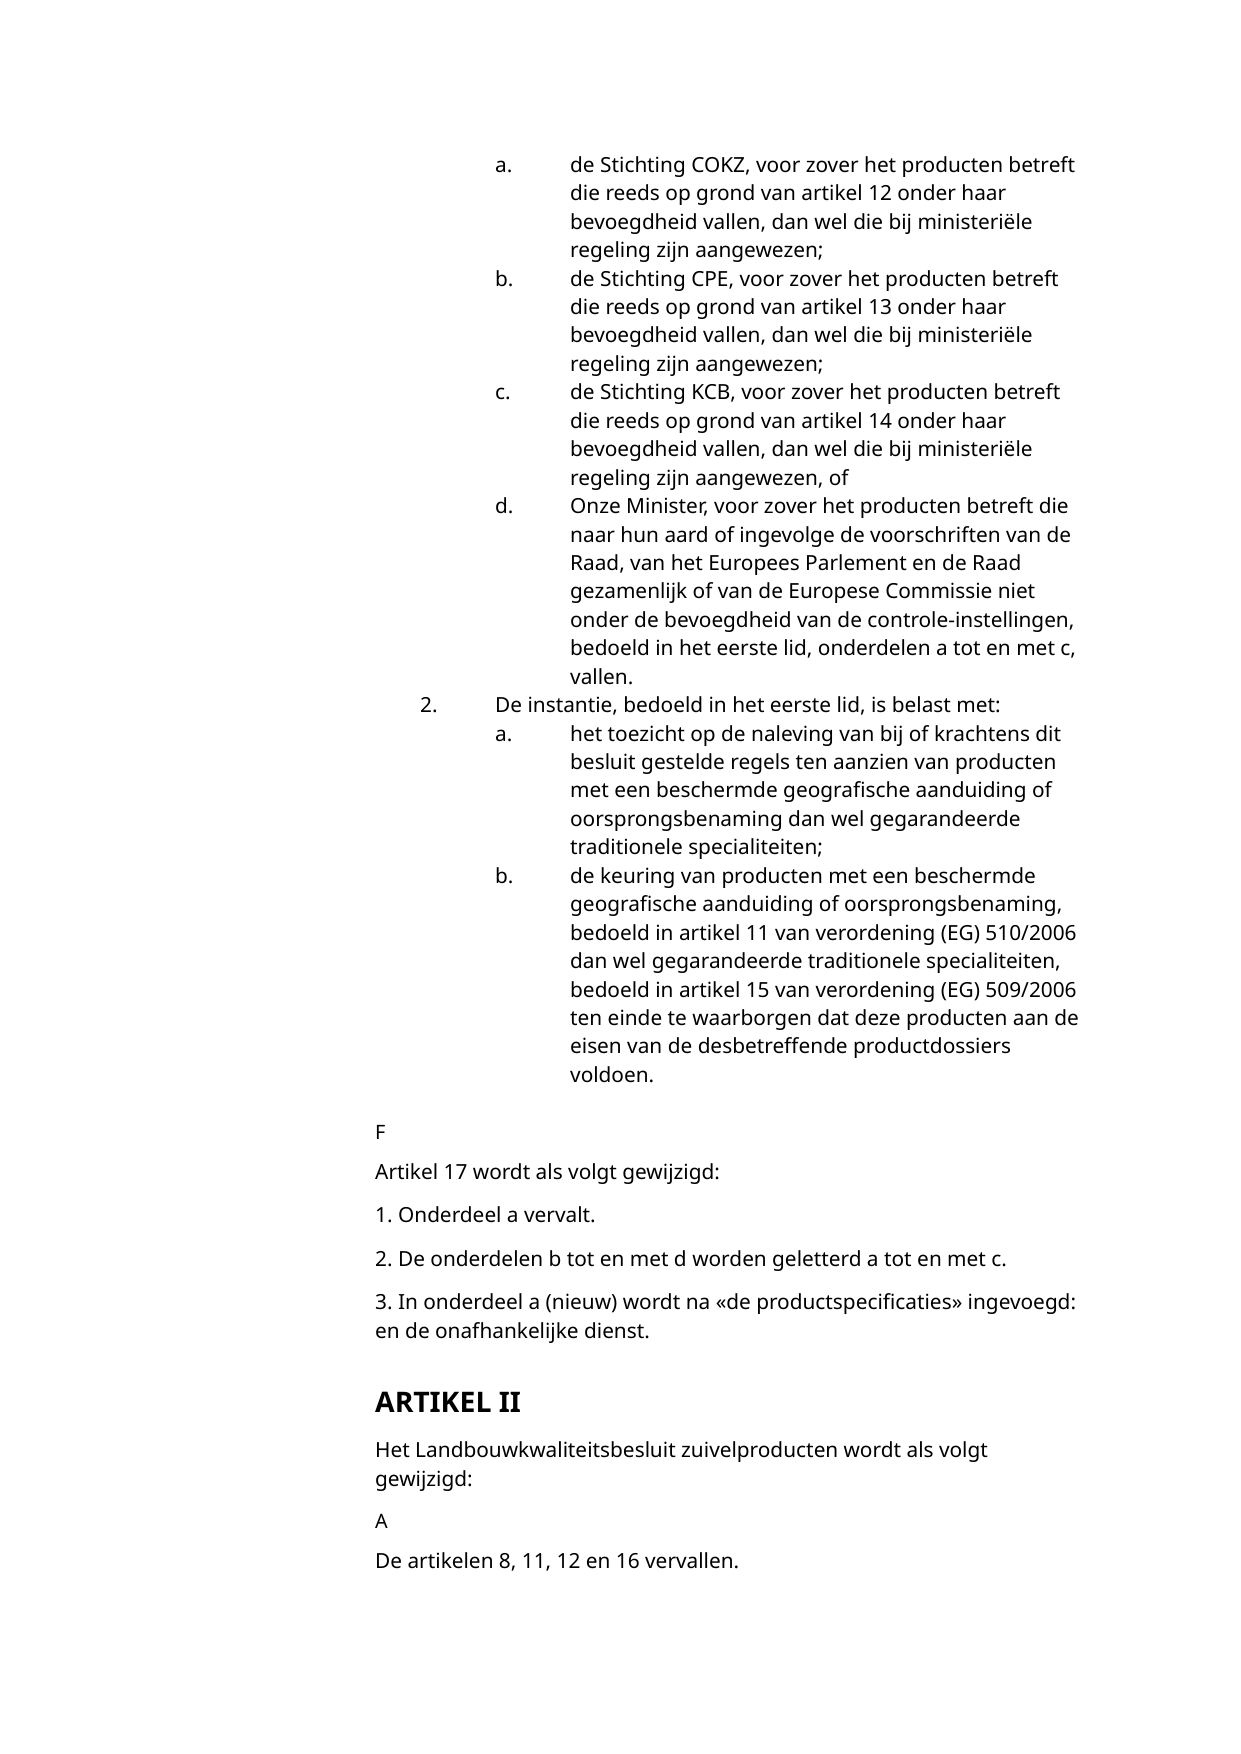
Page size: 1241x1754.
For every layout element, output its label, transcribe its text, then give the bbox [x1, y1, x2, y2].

list het toezicht op de naleving van bij of krachtens dit besluit gestelde regels ten aanzien van producten met een beschermde geografische aanduiding of oorsprongsbenaming dan wel gegarandeerde traditionele specialiteiten; [495, 719, 1090, 861]
text 3. In onderdeel a (nieuw) wordt na «de productspecificaties» ingevoegd: en de onafhankelijke dienst. [375, 1287, 1090, 1344]
text 1. Onderdeel a vervalt. [375, 1201, 1090, 1229]
text F [375, 1118, 1090, 1145]
text Artikel 17 wordt als volgt gewijzigd: [375, 1157, 1090, 1186]
text 2. De onderdelen b tot en met d worden geletterd a tot en met c. [375, 1244, 1090, 1272]
text De artikelen 8, 11, 12 en 16 vervallen. [375, 1546, 1090, 1574]
text Het Landbouwkwaliteitsbesluit zuivelproducten wordt als volgt gewijzigd: [375, 1436, 1090, 1492]
list de Stichting COKZ, voor zover het producten betreft die reeds op grond van artikel 12 onder haar bevoegdheid vallen, dan wel die bij ministeriële regeling zijn aangewezen; [495, 150, 1090, 264]
list de Stichting KCB, voor zover het producten betreft die reeds op grond van artikel 14 onder haar bevoegdheid vallen, dan wel die bij ministeriële regeling zijn aangewezen, of [495, 377, 1090, 491]
text A [375, 1507, 1090, 1534]
list de Stichting CPE, voor zover het producten betreft die reeds op grond van artikel 13 onder haar bevoegdheid vallen, dan wel die bij ministeriële regeling zijn aangewezen; [495, 264, 1090, 377]
list De instantie, bedoeld in het eerste lid, is belast met: [420, 690, 1090, 719]
subtitle ARTIKEL II [375, 1382, 1090, 1421]
list de keuring van producten met een beschermde geografische aanduiding of oorsprongsbenaming, bedoeld in artikel 11 van verordening (EG) 510/2006 dan wel gegarandeerde traditionele specialiteiten, bedoeld in artikel 15 van verordening (EG) 509/2006 ten einde te waarborgen dat deze producten aan de eisen van de desbetreffende productdossiers voldoen. [495, 861, 1090, 1088]
list Onze Minister, voor zover het producten betreft die naar hun aard of ingevolge de voorschriften van de Raad, van het Europees Parlement en de Raad gezamenlijk of van de Europese Commissie niet onder de bevoegdheid van de controle-instellingen, bedoeld in het eerste lid, onderdelen a tot en met c, vallen. [495, 491, 1090, 690]
